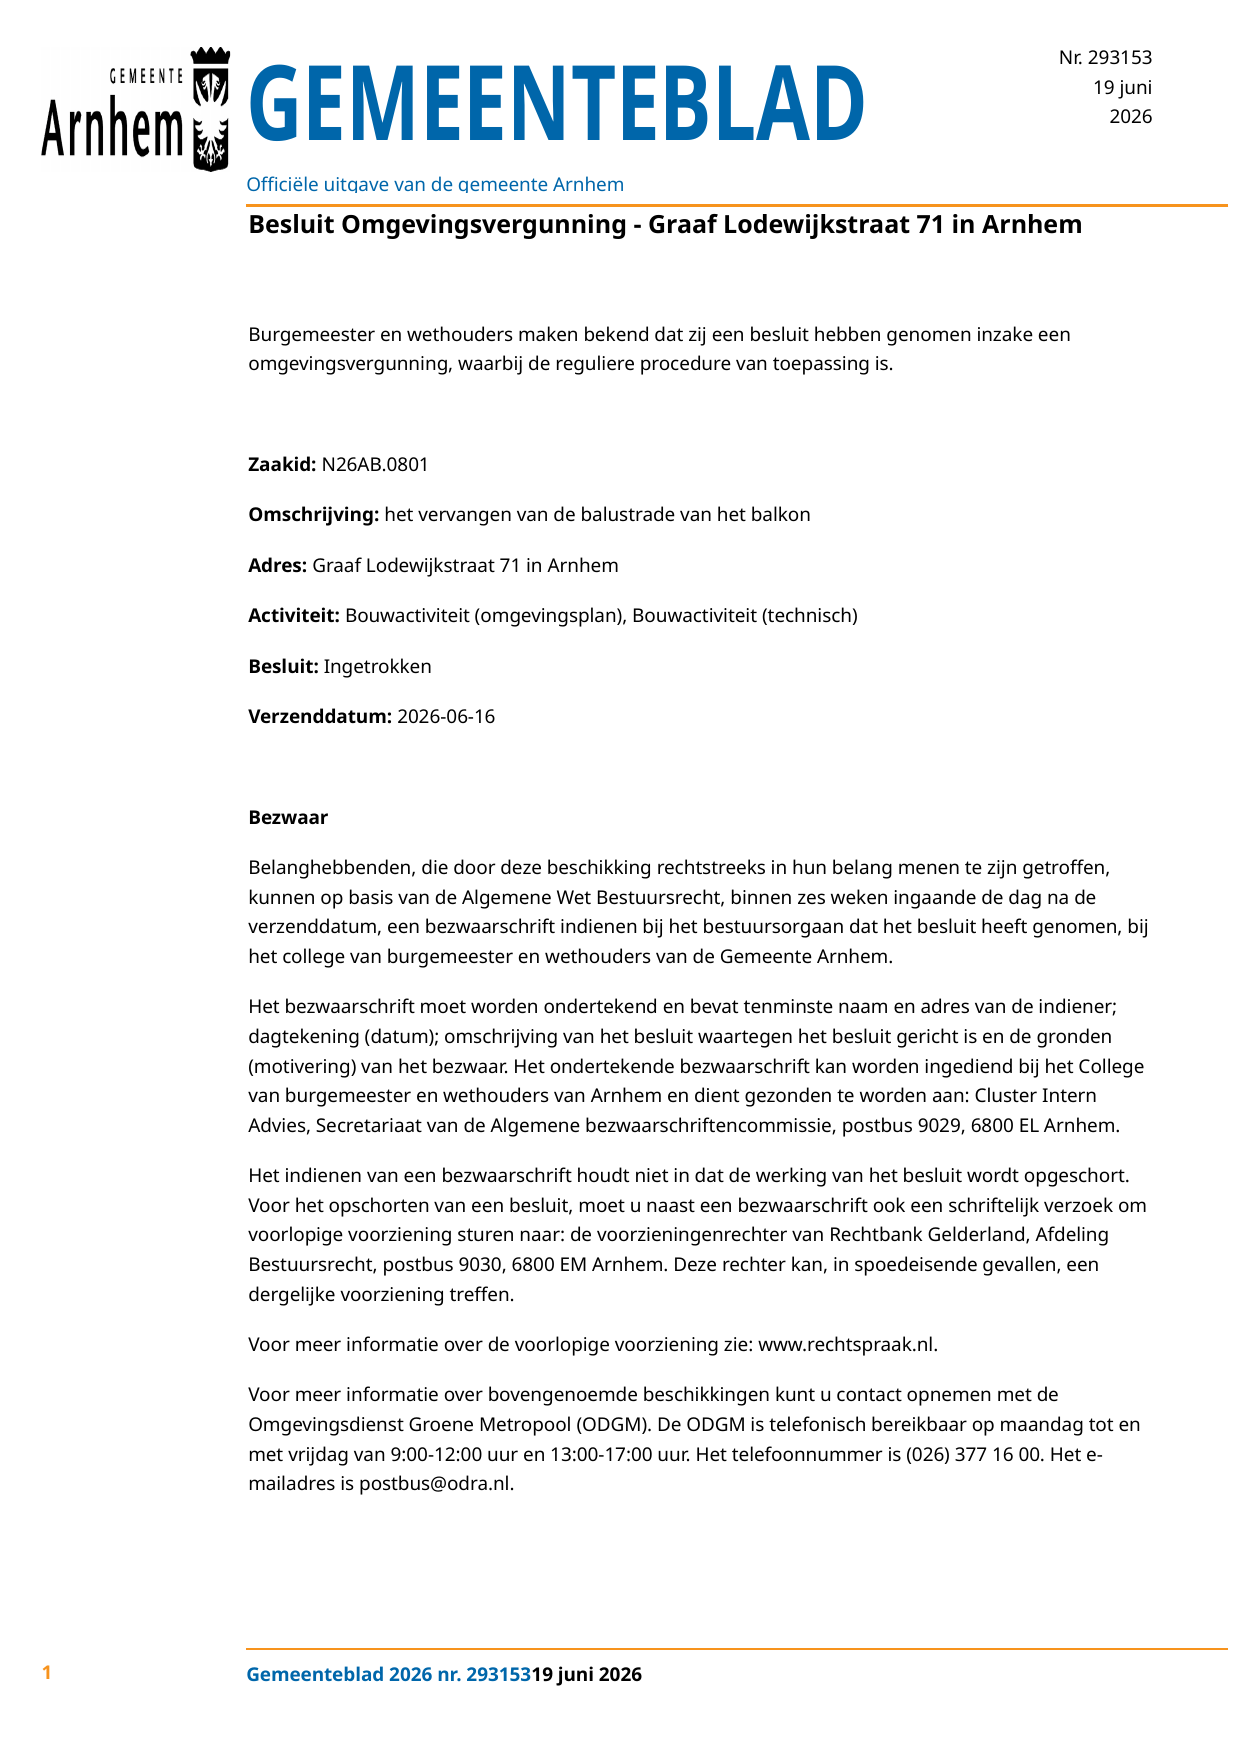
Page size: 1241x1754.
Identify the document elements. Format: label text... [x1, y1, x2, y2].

text Adres: Graaf Lodewijkstraat 71 in Arnhem [248, 552, 1152, 578]
text Verzenddatum: 2026-06-16 [248, 703, 1152, 729]
text Zaakid: N26AB.0801 [248, 451, 1152, 477]
text Belanghebbenden, die door deze beschikking rechtstreeks in hun belang menen te zijn getroffen, kunnen op basis van de Algemene Wet Bestuursrecht, binnen zes weken ingaande de dag na de verzenddatum, een bezwaarschrift indienen bij het bestuursorgaan dat het besluit heeft genomen, bij het college van burgemeester en wethouders van de Gemeente Arnhem. [248, 854, 1152, 969]
text Voor meer informatie over bovengenoemde beschikkingen kunt u contact opnemen met de Omgevingsdienst Groene Metropool (ODGM). De ODGM is telefonisch bereikbaar op maandag tot en met vrijdag van 9:00-12:00 uur en 13:00-17:00 uur. Het telefoonnummer is (026) 377 16 00. Het e-mailadres is postbus@odra.nl. [248, 1382, 1152, 1496]
text Omschrijving: het vervangen van de balustrade van het balkon [248, 502, 1152, 527]
picture [41, 47, 231, 172]
text Bezwaar [248, 804, 1152, 830]
text Het indienen van een bezwaarschrift houdt niet in dat de werking van het besluit wordt opgeschort. Voor het opschorten van een besluit, moet u naast een bezwaarschrift ook een schriftelijk verzoek om voorlopige voorziening sturen naar: de voorzieningenrechter van Rechtbank Gelderland, Afdeling Bestuursrecht, postbus 9030, 6800 EM Arnhem. Deze rechter kan, in spoedeisende gevallen, een dergelijke voorziening treffen. [248, 1162, 1152, 1306]
text Besluit Omgevingsvergunning - Graaf Lodewijkstraat 71 in Arnhem [248, 207, 1152, 241]
text Besluit: Ingetrokken [248, 653, 1152, 678]
text Activiteit: Bouwactiviteit (omgevingsplan), Bouwactiviteit (technisch) [248, 602, 1152, 628]
text Voor meer informatie over de voorlopige voorziening zie: www.rechtspraak.nl. [248, 1331, 1152, 1357]
text Het bezwaarschrift moet worden ondertekend en bevat tenminste naam en adres van de indiener; dagtekening (datum); omschrijving van het besluit waartegen het besluit gericht is en de gronden (motivering) van het bezwaar. Het ondertekende bezwaarschrift kan worden ingediend bij het College van burgemeester en wethouders van Arnhem en dient gezonden te worden aan: Cluster Intern Advies, Secretariaat van de Algemene bezwaarschriftencommissie, postbus 9029, 6800 EL Arnhem. [248, 994, 1152, 1138]
text Burgemeester en wethouders maken bekend dat zij een besluit hebben genomen inzake een omgevingsvergunning, waarbij de reguliere procedure van toepassing is. [248, 321, 1152, 376]
